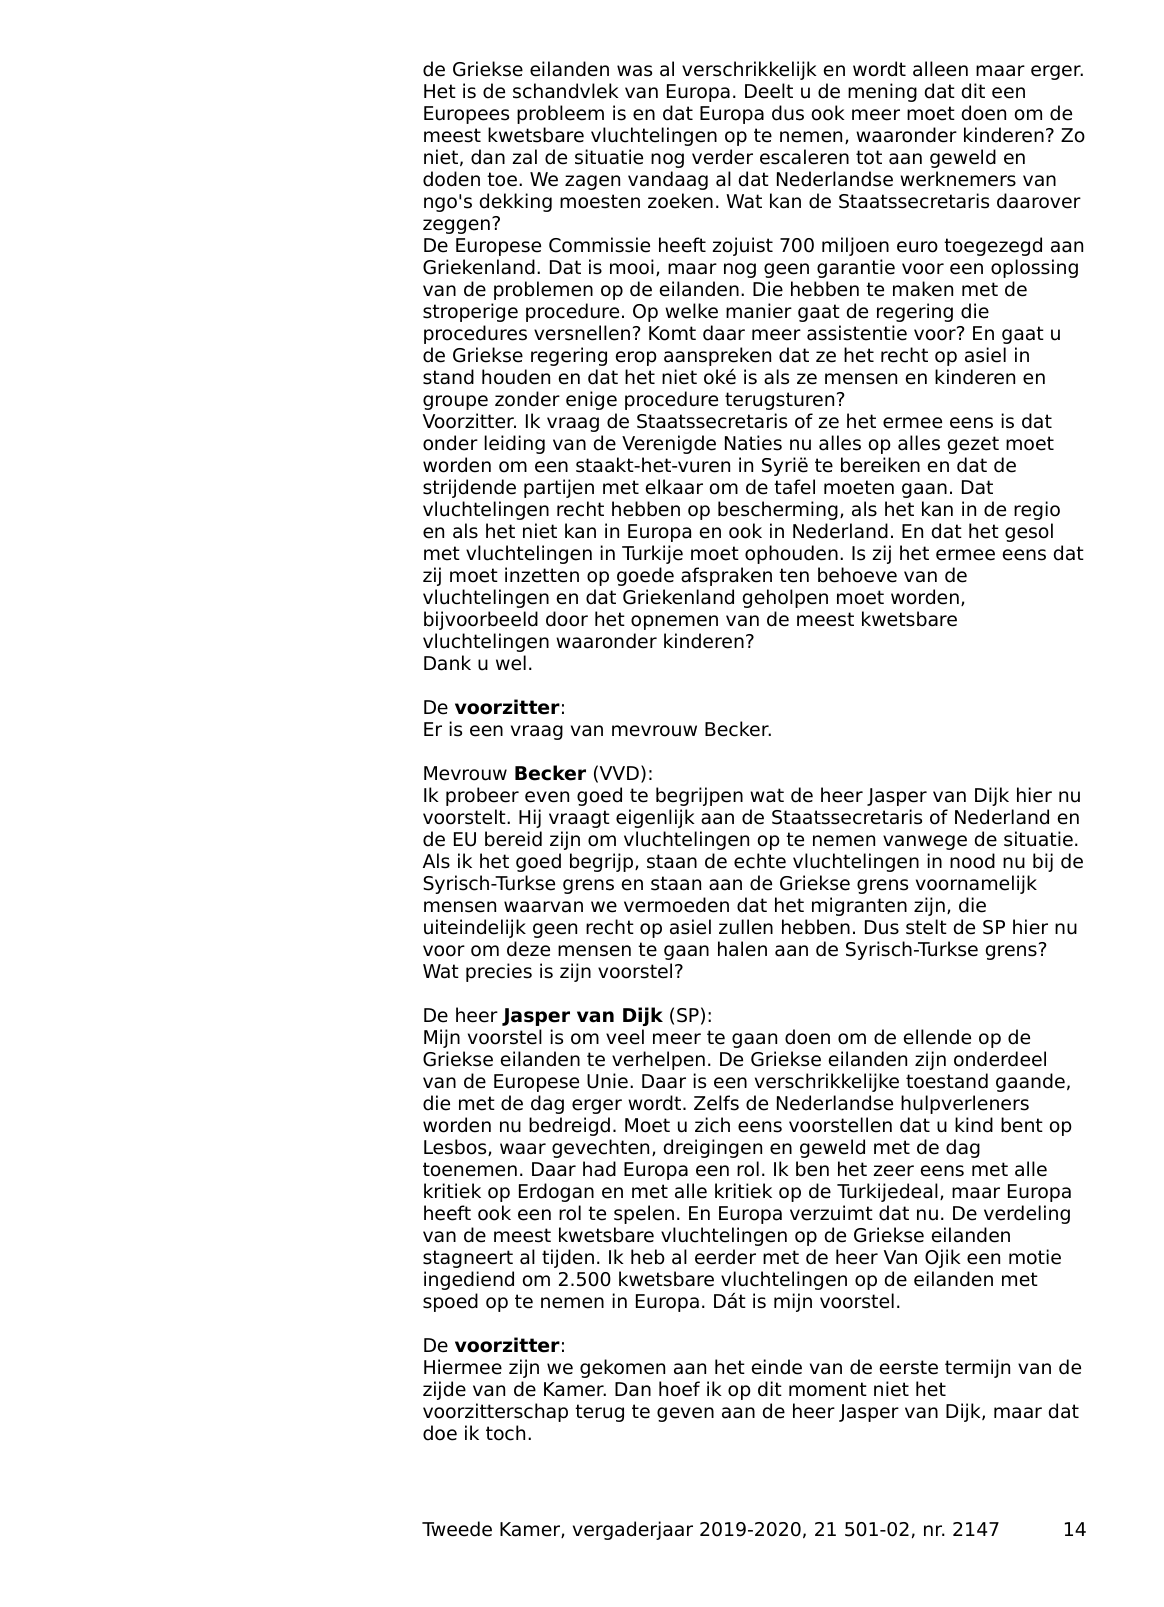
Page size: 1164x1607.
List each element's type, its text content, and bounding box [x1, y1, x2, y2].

text Ik probeer even goed te begrijpen wat de heer Jasper van Dijk hier nu voorstelt. Hij vraagt eigenlijk aan de Staatssecretaris of Nederland en de EU bereid zijn om vluchtelingen op te nemen vanwege de situatie. Als ik het goed begrijp, staan de echte vluchtelingen in nood nu bij de Syrisch-Turkse grens en staan aan de Griekse grens voornamelijk mensen waarvan we vermoeden dat het migranten zijn, die uiteindelijk geen recht op asiel zullen hebben. Dus stelt de SP hier nu voor om deze mensen te gaan halen aan de Syrisch-Turkse grens? Wat precies is zijn voorstel? [422, 785, 1087, 983]
text De voorzitter: [422, 697, 1087, 719]
text Mijn voorstel is om veel meer te gaan doen om de ellende op de Griekse eilanden te verhelpen. De Griekse eilanden zijn onderdeel van de Europese Unie. Daar is een verschrikkelijke toestand gaande, die met de dag erger wordt. Zelfs de Nederlandse hulpverleners worden nu bedreigd. Moet u zich eens voorstellen dat u kind bent op Lesbos, waar gevechten, dreigingen en geweld met de dag toenemen. Daar had Europa een rol. Ik ben het zeer eens met alle kritiek op Erdogan en met alle kritiek op de Turkijedeal, maar Europa heeft ook een rol te spelen. En Europa verzuimt dat nu. De verdeling van de meest kwetsbare vluchtelingen op de Griekse eilanden stagneert al tijden. Ik heb al eerder met de heer Van Ojik een motie ingediend om 2.500 kwetsbare vluchtelingen op de eilanden met spoed op te nemen in Europa. Dát is mijn voorstel. [422, 1027, 1087, 1312]
text de Griekse eilanden was al verschrikkelijk en wordt alleen maar erger. Het is de schandvlek van Europa. Deelt u de mening dat dit een Europees probleem is en dat Europa dus ook meer moet doen om de meest kwetsbare vluchtelingen op te nemen, waaronder kinderen? Zo niet, dan zal de situatie nog verder escaleren tot aan geweld en doden toe. We zagen vandaag al dat Nederlandse werknemers van ngo's dekking moesten zoeken. Wat kan de Staatssecretaris daarover zeggen? [422, 59, 1087, 235]
text Mevrouw Becker (VVD): [422, 763, 1087, 785]
text Voorzitter. Ik vraag de Staatssecretaris of ze het ermee eens is dat onder leiding van de Verenigde Naties nu alles op alles gezet moet worden om een staakt-het-vuren in Syrië te bereiken en dat de strijdende partijen met elkaar om de tafel moeten gaan. Dat vluchtelingen recht hebben op bescherming, als het kan in de regio en als het niet kan in Europa en ook in Nederland. En dat het gesol met vluchtelingen in Turkije moet ophouden. Is zij het ermee eens dat zij moet inzetten op goede afspraken ten behoeve van de vluchtelingen en dat Griekenland geholpen moet worden, bijvoorbeeld door het opnemen van de meest kwetsbare vluchtelingen waaronder kinderen? [422, 411, 1087, 652]
text De Europese Commissie heeft zojuist 700 miljoen euro toegezegd aan Griekenland. Dat is mooi, maar nog geen garantie voor een oplossing van de problemen op de eilanden. Die hebben te maken met de stroperige procedure. Op welke manier gaat de regering die procedures versnellen? Komt daar meer assistentie voor? En gaat u de Griekse regering erop aanspreken dat ze het recht op asiel in stand houden en dat het niet oké is als ze mensen en kinderen en groupe zonder enige procedure terugsturen? [422, 235, 1087, 411]
text Er is een vraag van mevrouw Becker. [422, 719, 1087, 741]
text Dank u wel. [422, 652, 1087, 674]
text De voorzitter: [422, 1335, 1087, 1357]
text Hiermee zijn we gekomen aan het einde van de eerste termijn van de zijde van de Kamer. Dan hoef ik op dit moment niet het voorzitterschap terug te geven aan de heer Jasper van Dijk, maar dat doe ik toch. [422, 1357, 1087, 1444]
text De heer Jasper van Dijk (SP): [422, 1005, 1087, 1027]
